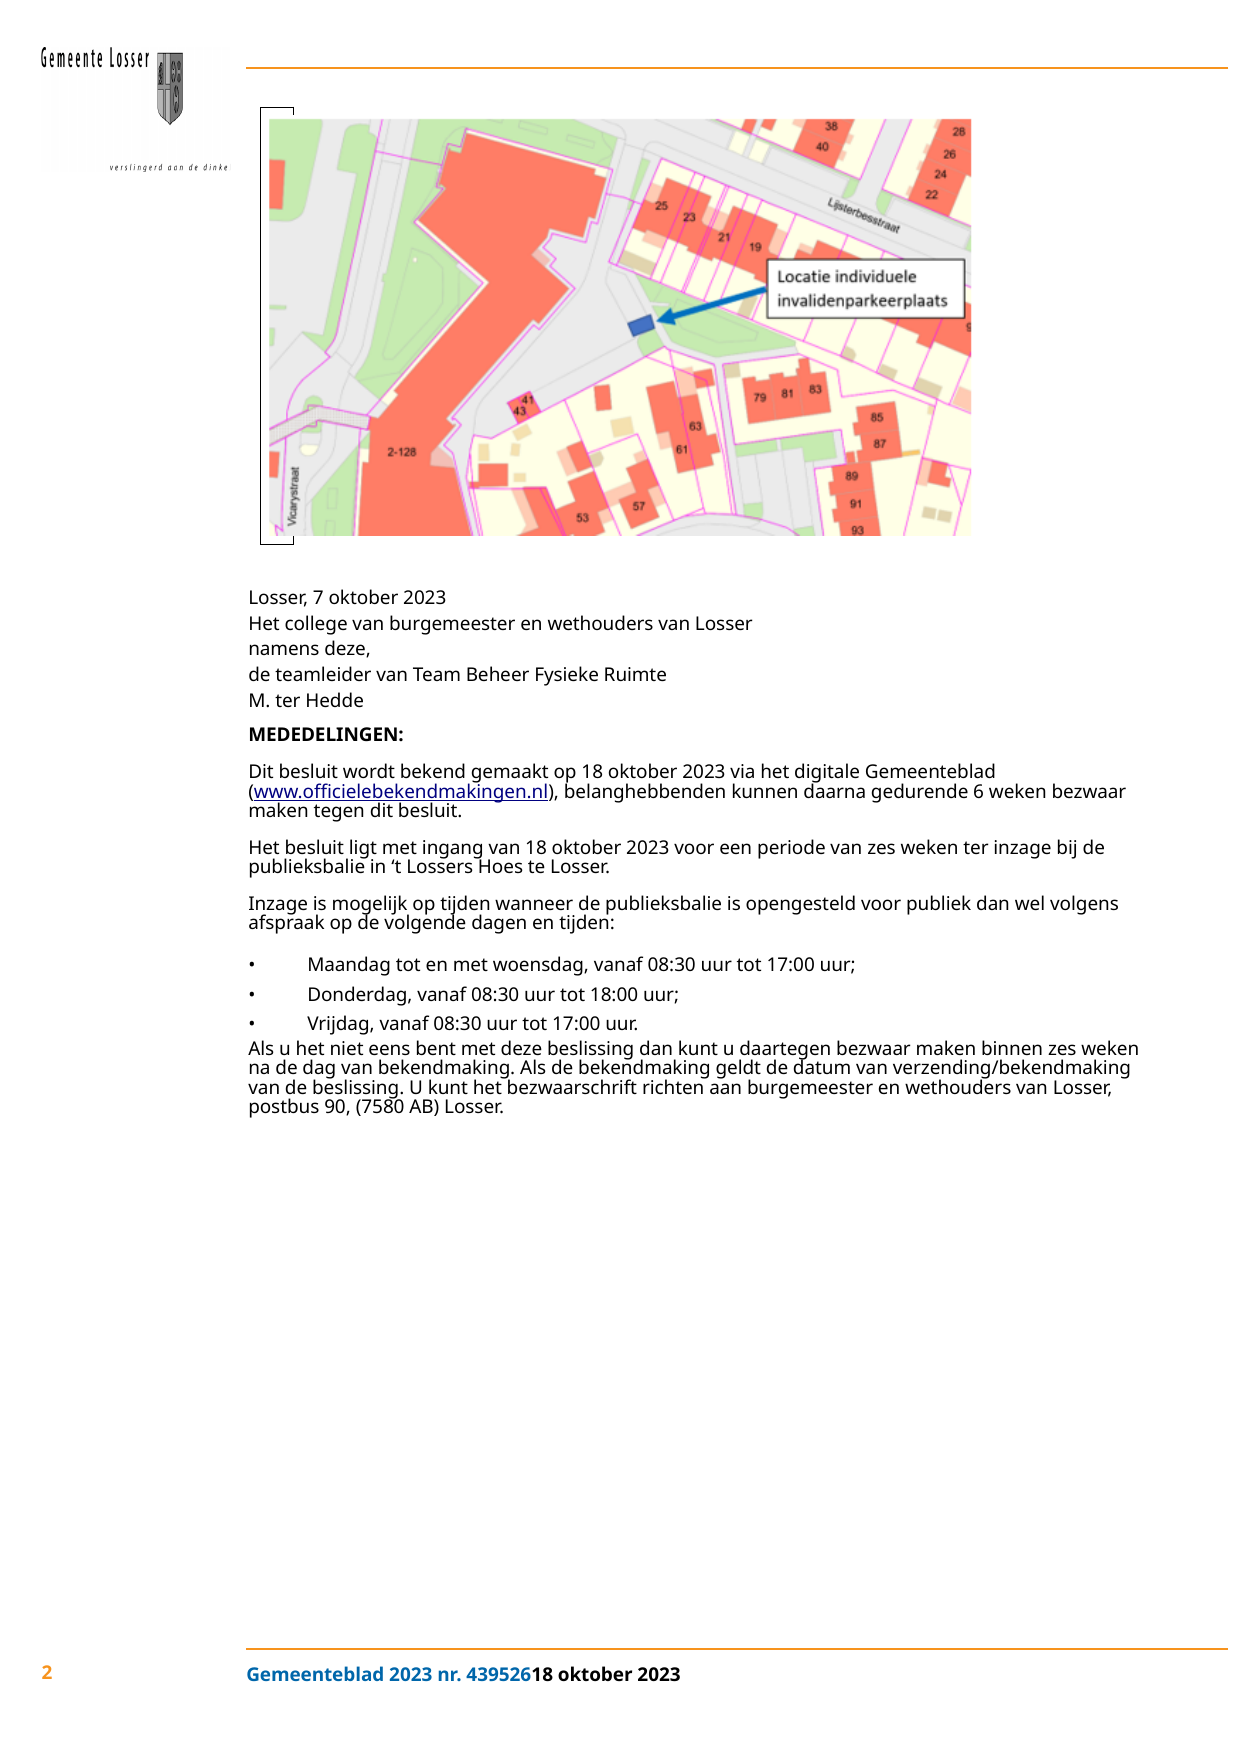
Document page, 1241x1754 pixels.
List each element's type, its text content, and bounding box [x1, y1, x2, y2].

text de teamleider van Team Beheer Fysieke Ruimte [248, 661, 1152, 687]
list Maandag tot en met woensdag, vanaf 08:30 uur tot 17:00 uur; [248, 951, 1152, 977]
picture [268, 115, 977, 536]
list Vrijdag, vanaf 08:30 uur tot 17:00 uur. [248, 1011, 1152, 1036]
text Inzage is mogelijk op tijden wanneer de publieksbalie is opengesteld voor publiek dan wel volgens afspraak op de volgende dagen en tijden: [248, 895, 1152, 934]
text M. ter Hedde [248, 687, 1152, 713]
picture [41, 47, 231, 172]
text Dit besluit wordt bekend gemaakt op 18 oktober 2023 via het digitale Gemeenteblad (www.officielebekendmakingen.nl), belanghebbenden kunnen daarna gedurende 6 weken bezwaar maken tegen dit besluit. [248, 763, 1152, 821]
text Het college van burgemeester en wethouders van Losser [248, 610, 1152, 636]
list Donderdag, vanaf 08:30 uur tot 18:00 uur; [248, 981, 1152, 1007]
text Als u het niet eens bent met deze beslissing dan kunt u daartegen bezwaar maken binnen zes weken na de dag van bekendmaking. Als de bekendmaking geldt de datum van verzending/bekendmaking van de beslissing. U kunt het bezwaarschrift richten aan burgemeester en wethouders van Losser, postbus 90, (7580 AB) Losser. [248, 1040, 1152, 1117]
text Losser, 7 oktober 2023 [248, 584, 1152, 610]
text Het besluit ligt met ingang van 18 oktober 2023 voor een periode van zes weken ter inzage bij de publieksbalie in ‘t Lossers Hoes te Losser. [248, 839, 1152, 877]
text MEDEDELINGEN: [248, 726, 1152, 746]
text namens deze, [248, 636, 1152, 661]
